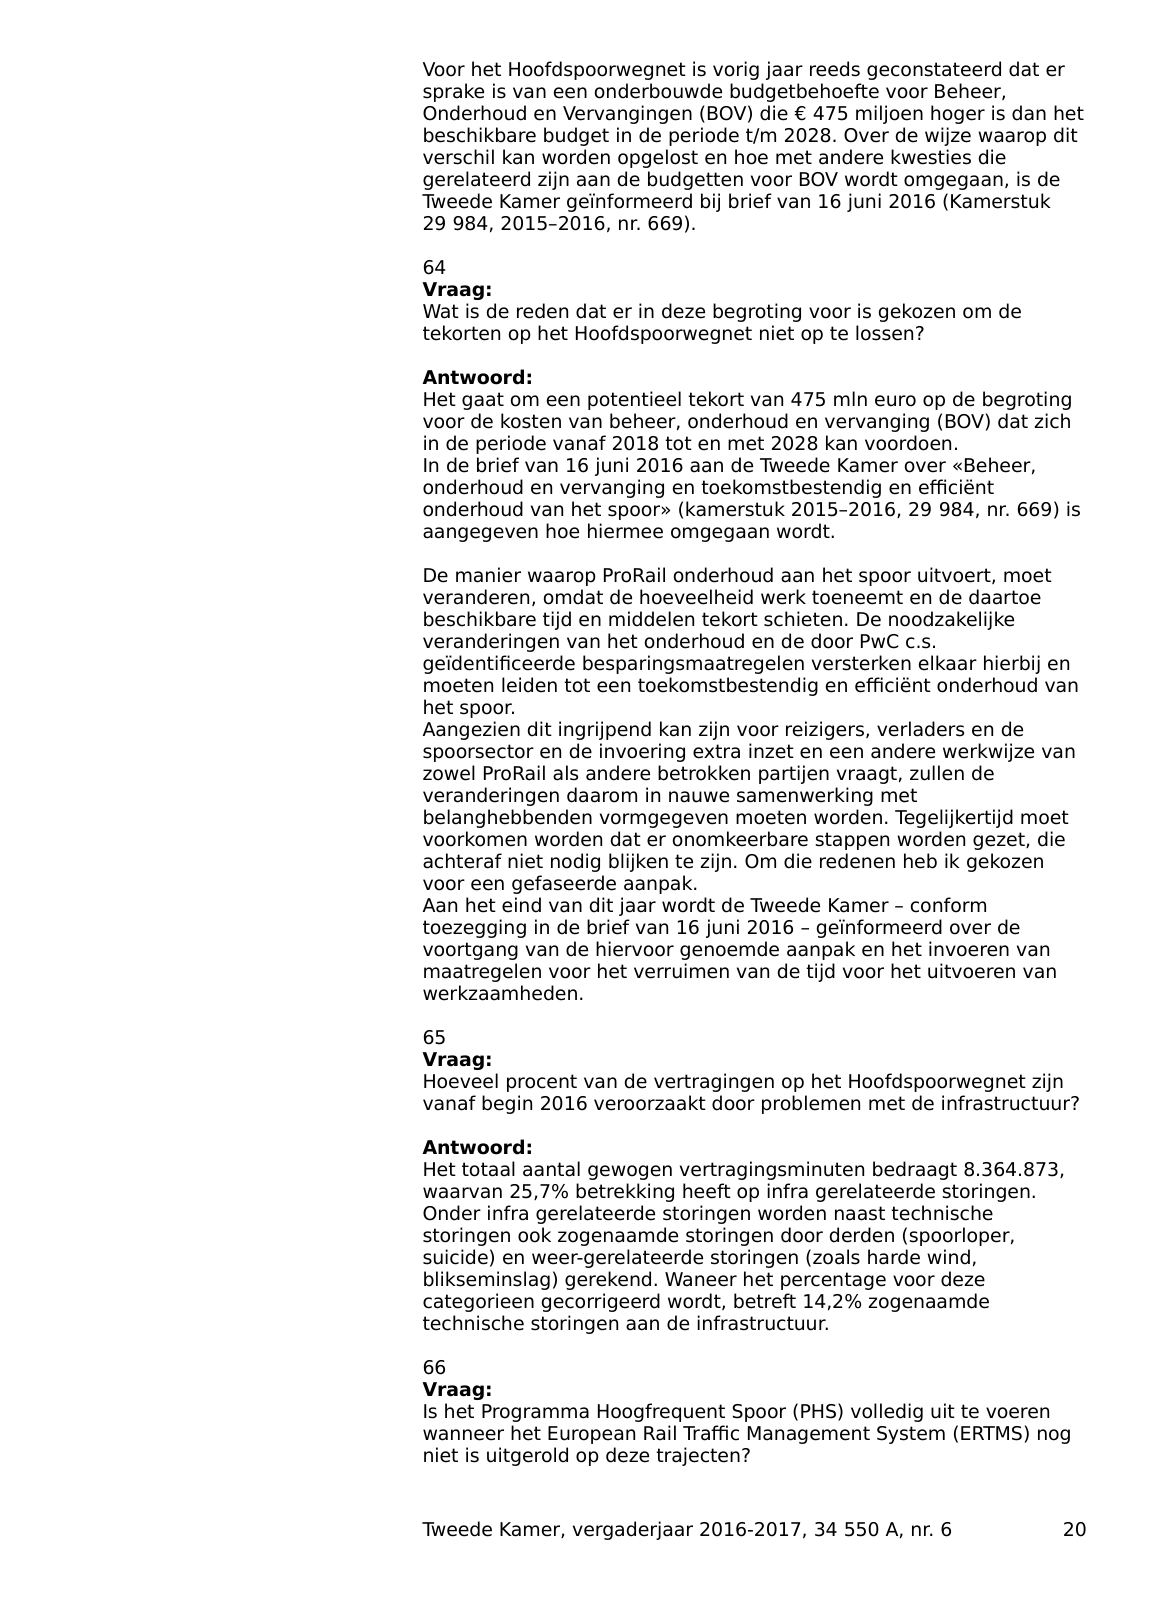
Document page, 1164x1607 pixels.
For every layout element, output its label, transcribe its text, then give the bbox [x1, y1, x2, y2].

text De manier waarop ProRail onderhoud aan het spoor uitvoert, moet veranderen, omdat de hoeveelheid werk toeneemt en de daartoe beschikbare tijd en middelen tekort schieten. De noodzakelijke veranderingen van het onderhoud en de door PwC c.s. geïdentificeerde besparingsmaatregelen versterken elkaar hierbij en moeten leiden tot een toekomstbestendig en efficiënt onderhoud van het spoor. [422, 565, 1087, 719]
text Antwoord: [422, 367, 1087, 389]
text In de brief van 16 juni 2016 aan de Tweede Kamer over «Beheer, onderhoud en vervanging en toekomstbestendig en efficiënt onderhoud van het spoor» (kamerstuk 2015–2016, 29 984, nr. 669) is aangegeven hoe hiermee omgegaan wordt. [422, 455, 1087, 543]
text Antwoord: [422, 1137, 1087, 1159]
text Vraag: [422, 1379, 1087, 1401]
text Het totaal aantal gewogen vertragingsminuten bedraagt 8.364.873, waarvan 25,7% betrekking heeft op infra gerelateerde storingen. Onder infra gerelateerde storingen worden naast technische storingen ook zogenaamde storingen door derden (spoorloper, suicide) en weer-gerelateerde storingen (zoals harde wind, blikseminslag) gerekend. Waneer het percentage voor deze categorieen gecorrigeerd wordt, betreft 14,2% zogenaamde technische storingen aan de infrastructuur. [422, 1159, 1087, 1335]
text Is het Programma Hoogfrequent Spoor (PHS) volledig uit te voeren wanneer het European Rail Traffic Management System (ERTMS) nog niet is uitgerold op deze trajecten? [422, 1401, 1087, 1467]
text Aangezien dit ingrijpend kan zijn voor reizigers, verladers en de spoorsector en de invoering extra inzet en een andere werkwijze van zowel ProRail als andere betrokken partijen vraagt, zullen de veranderingen daarom in nauwe samenwerking met belanghebbenden vormgegeven moeten worden. Tegelijkertijd moet voorkomen worden dat er onomkeerbare stappen worden gezet, die achteraf niet nodig blijken te zijn. Om die redenen heb ik gekozen voor een gefaseerde aanpak. [422, 719, 1087, 895]
text Het gaat om een potentieel tekort van 475 mln euro op de begroting voor de kosten van beheer, onderhoud en vervanging (BOV) dat zich in de periode vanaf 2018 tot en met 2028 kan voordoen. [422, 389, 1087, 455]
text 65 [422, 1027, 1087, 1049]
text 66 [422, 1357, 1087, 1379]
text Hoeveel procent van de vertragingen op het Hoofdspoorwegnet zijn vanaf begin 2016 veroorzaakt door problemen met de infrastructuur? [422, 1071, 1087, 1115]
text Aan het eind van dit jaar wordt de Tweede Kamer – conform toezegging in de brief van 16 juni 2016 – geïnformeerd over de voortgang van de hiervoor genoemde aanpak en het invoeren van maatregelen voor het verruimen van de tijd voor het uitvoeren van werkzaamheden. [422, 895, 1087, 1005]
text Vraag: [422, 279, 1087, 301]
text Wat is de reden dat er in deze begroting voor is gekozen om de tekorten op het Hoofdspoorwegnet niet op te lossen? [422, 301, 1087, 345]
text Voor het Hoofdspoorwegnet is vorig jaar reeds geconstateerd dat er sprake is van een onderbouwde budgetbehoefte voor Beheer, Onderhoud en Vervangingen (BOV) die € 475 miljoen hoger is dan het beschikbare budget in de periode t/m 2028. Over de wijze waarop dit verschil kan worden opgelost en hoe met andere kwesties die gerelateerd zijn aan de budgetten voor BOV wordt omgegaan, is de Tweede Kamer geïnformeerd bij brief van 16 juni 2016 (Kamerstuk 29 984, 2015–2016, nr. 669). [422, 59, 1087, 235]
text 64 [422, 257, 1087, 279]
text Vraag: [422, 1049, 1087, 1071]
